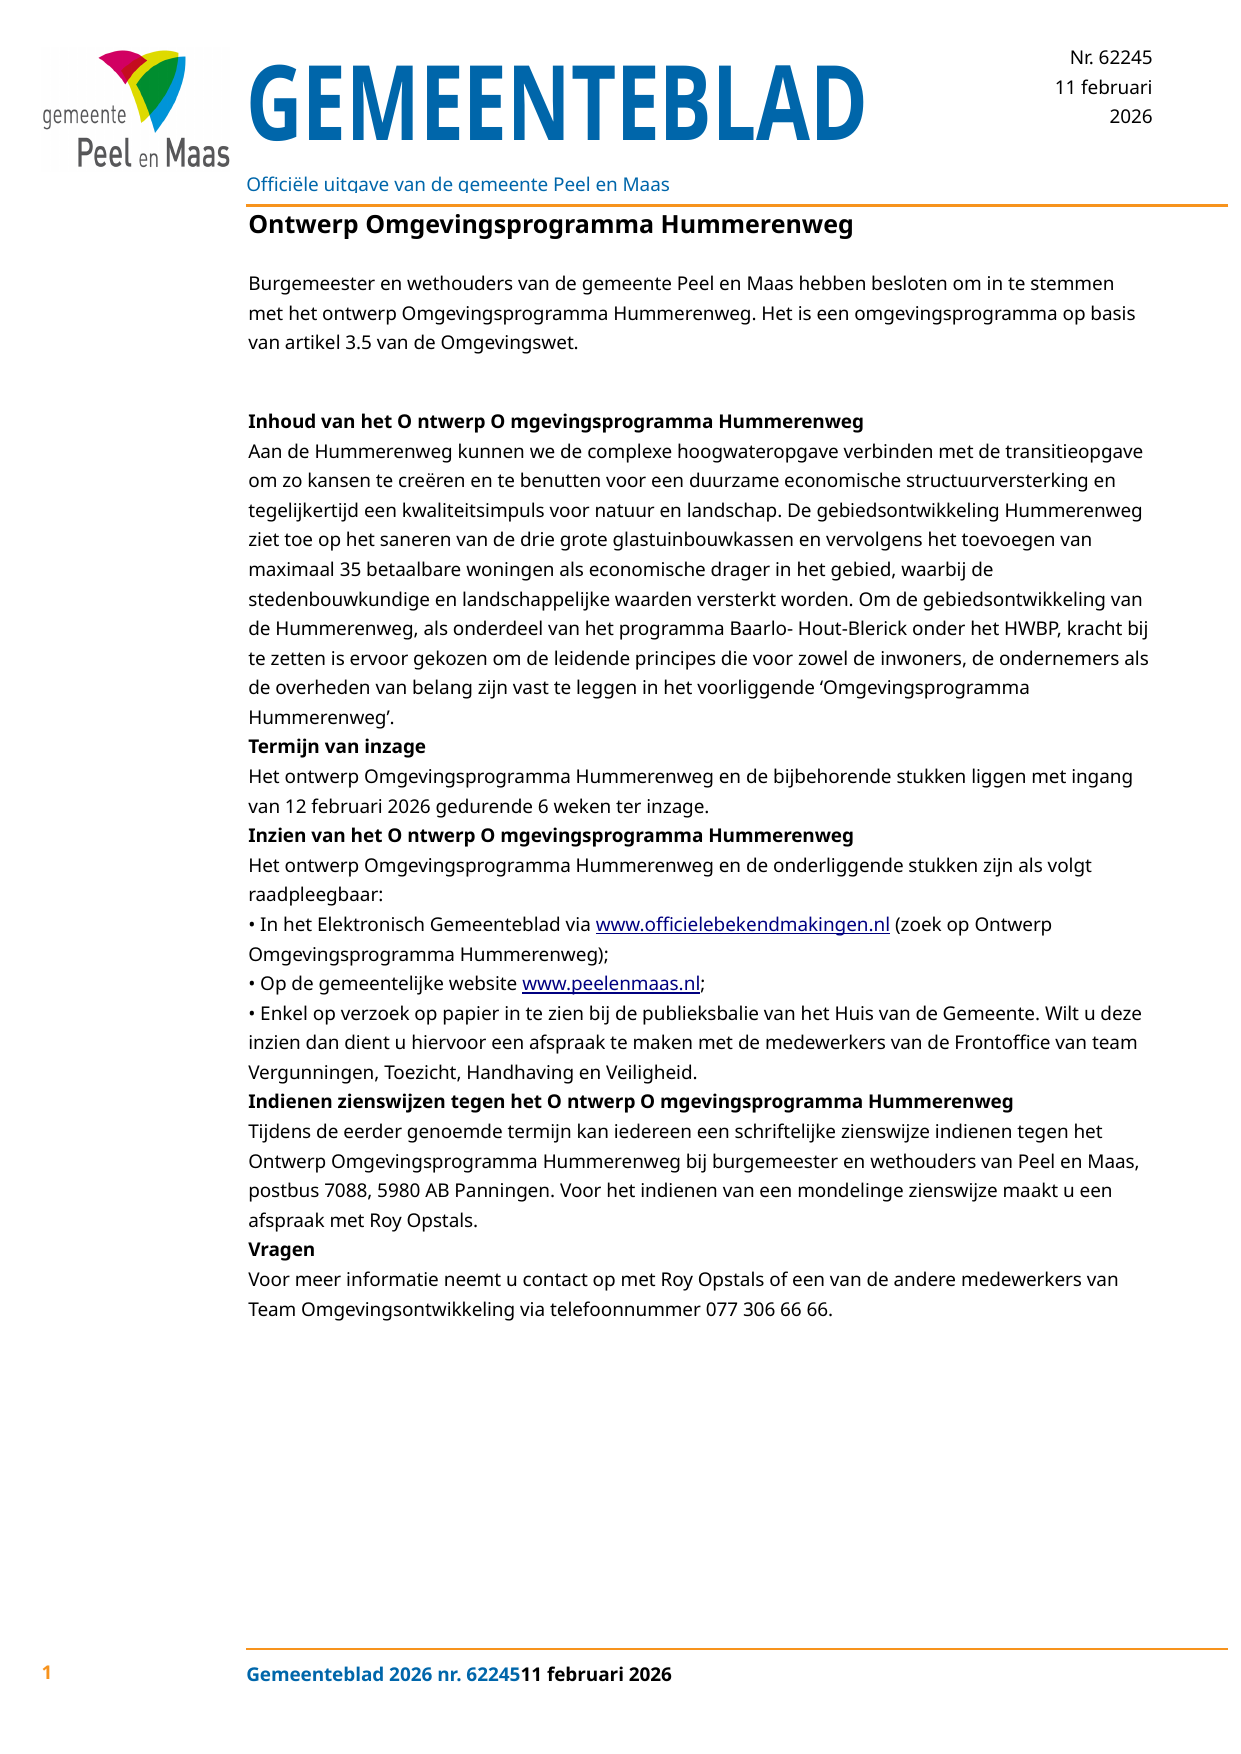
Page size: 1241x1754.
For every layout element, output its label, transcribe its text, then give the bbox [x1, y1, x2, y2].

text Het ontwerp Omgevingsprogramma Hummerenweg en de bijbehorende stukken liggen met ingang van 12 februari 2026 gedurende 6 weken ter inzage. [248, 763, 1152, 819]
text Termijn van inzage [248, 734, 1152, 759]
text • In het Elektronisch Gemeenteblad via www.officielebekendmakingen.nl (zoek op Ontwerp Omgevingsprogramma Hummerenweg); [248, 911, 1152, 967]
text Vragen [248, 1237, 1152, 1262]
text Inhoud van het O ntwerp O mgevingsprogramma Hummerenweg [248, 408, 1152, 434]
text • Op de gemeentelijke website www.peelenmaas.nl; [248, 970, 1152, 996]
text Inzien van het O ntwerp O mgevingsprogramma Hummerenweg [248, 822, 1152, 848]
text Ontwerp Omgevingsprogramma Hummerenweg [248, 207, 1152, 241]
text Burgemeester en wethouders van de gemeente Peel en Maas hebben besloten om in te stemmen met het ontwerp Omgevingsprogramma Hummerenweg. Het is een omgevingsprogramma op basis van artikel 3.5 van de Omgevingswet. [248, 270, 1152, 355]
text Indienen zienswijzen tegen het O ntwerp O mgevingsprogramma Hummerenweg [248, 1089, 1152, 1114]
text • Enkel op verzoek op papier in te zien bij de publieksbalie van het Huis van de Gemeente. Wilt u deze inzien dan dient u hiervoor een afspraak te maken met de medewerkers van de Frontoffice van team Vergunningen, Toezicht, Handhaving en Veiligheid. [248, 1000, 1152, 1085]
text Het ontwerp Omgevingsprogramma Hummerenweg en de onderliggende stukken zijn als volgt raadpleegbaar: [248, 852, 1152, 907]
picture [41, 47, 231, 172]
text Tijdens de eerder genoemde termijn kan iedereen een schriftelijke zienswijze indienen tegen het Ontwerp Omgevingsprogramma Hummerenweg bij burgemeester en wethouders van Peel en Maas, postbus 7088, 5980 AB Panningen. Voor het indienen van een mondelinge zienswijze maakt u een afspraak met Roy Opstals. [248, 1118, 1152, 1233]
text Aan de Hummerenweg kunnen we de complexe hoogwateropgave verbinden met de transitieopgave om zo kansen te creëren en te benutten voor een duurzame economische structuurversterking en tegelijkertijd een kwaliteitsimpuls voor natuur en landschap. De gebiedsontwikkeling Hummerenweg ziet toe op het saneren van de drie grote glastuinbouwkassen en vervolgens het toevoegen van maximaal 35 betaalbare woningen als economische drager in het gebied, waarbij de stedenbouwkundige en landschappelijke waarden versterkt worden. Om de gebiedsontwikkeling van de Hummerenweg, als onderdeel van het programma Baarlo- Hout-Blerick onder het HWBP, kracht bij te zetten is ervoor gekozen om de leidende principes die voor zowel de inwoners, de ondernemers als de overheden van belang zijn vast te leggen in het voorliggende ‘Omgevingsprogramma Hummerenweg’. [248, 438, 1152, 730]
text Voor meer informatie neemt u contact op met Roy Opstals of een van de andere medewerkers van Team Omgevingsontwikkeling via telefoonnummer 077 306 66 66. [248, 1266, 1152, 1322]
